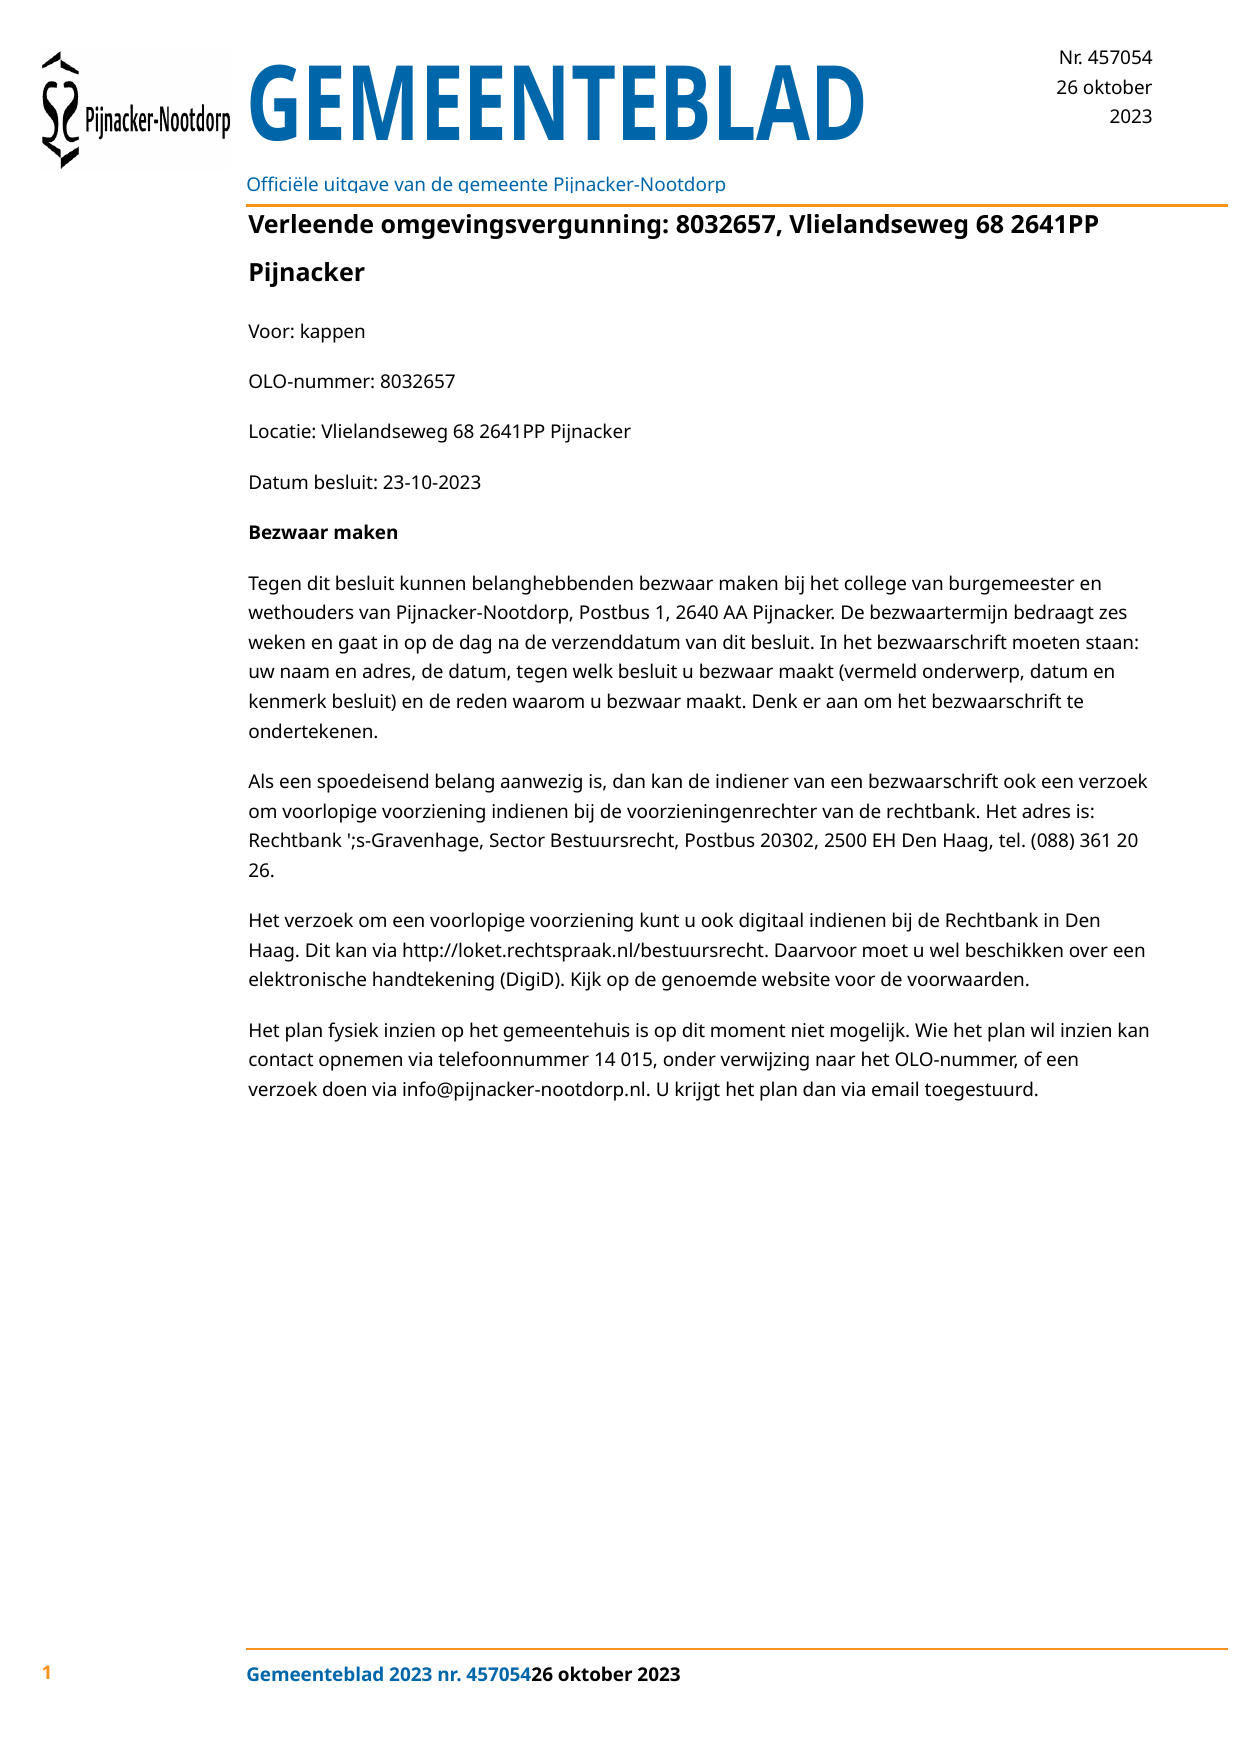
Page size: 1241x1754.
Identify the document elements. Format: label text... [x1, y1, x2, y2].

picture [41, 47, 231, 172]
text Het verzoek om een voorlopige voorziening kunt u ook digitaal indienen bij de Rechtbank in Den Haag. Dit kan via http://loket.rechtspraak.nl/bestuursrecht. Daarvoor moet u wel beschikken over een elektronische handtekening (DigiD). Kijk op de genoemde website voor de voorwaarden. [248, 907, 1152, 992]
text Het plan fysiek inzien op het gemeentehuis is op dit moment niet mogelijk. Wie het plan wil inzien kan contact opnemen via telefoonnummer 14 015, onder verwijzing naar het OLO-nummer, of een verzoek doen via info@pijnacker-nootdorp.nl. U krijgt het plan dan via email toegestuurd. [248, 1017, 1152, 1102]
text Als een spoedeisend belang aanwezig is, dan kan de indiener van een bezwaarschrift ook een verzoek om voorlopige voorziening indienen bij de voorzieningenrechter van de rechtbank. Het adres is: Rechtbank ';s-Gravenhage, Sector Bestuursrecht, Postbus 20302, 2500 EH Den Haag, tel. (088) 361 20 26. [248, 768, 1152, 883]
text Bezwaar maken [248, 519, 1152, 545]
text Locatie: Vlielandseweg 68 2641PP Pijnacker [248, 419, 1152, 444]
text Voor: kappen [248, 318, 1152, 344]
text Datum besluit: 23-10-2023 [248, 469, 1152, 495]
text OLO-nummer: 8032657 [248, 368, 1152, 394]
text Verleende omgevingsvergunning: 8032657, Vlielandseweg 68 2641PP Pijnacker [248, 207, 1152, 288]
text Tegen dit besluit kunnen belanghebbenden bezwaar maken bij het college van burgemeester en wethouders van Pijnacker-Nootdorp, Postbus 1, 2640 AA Pijnacker. De bezwaartermijn bedraagt zes weken en gaat in op de dag na de verzenddatum van dit besluit. In het bezwaarschrift moeten staan: uw naam en adres, de datum, tegen welk besluit u bezwaar maakt (vermeld onderwerp, datum en kenmerk besluit) en de reden waarom u bezwaar maakt. Denk er aan om het bezwaarschrift te ondertekenen. [248, 570, 1152, 744]
